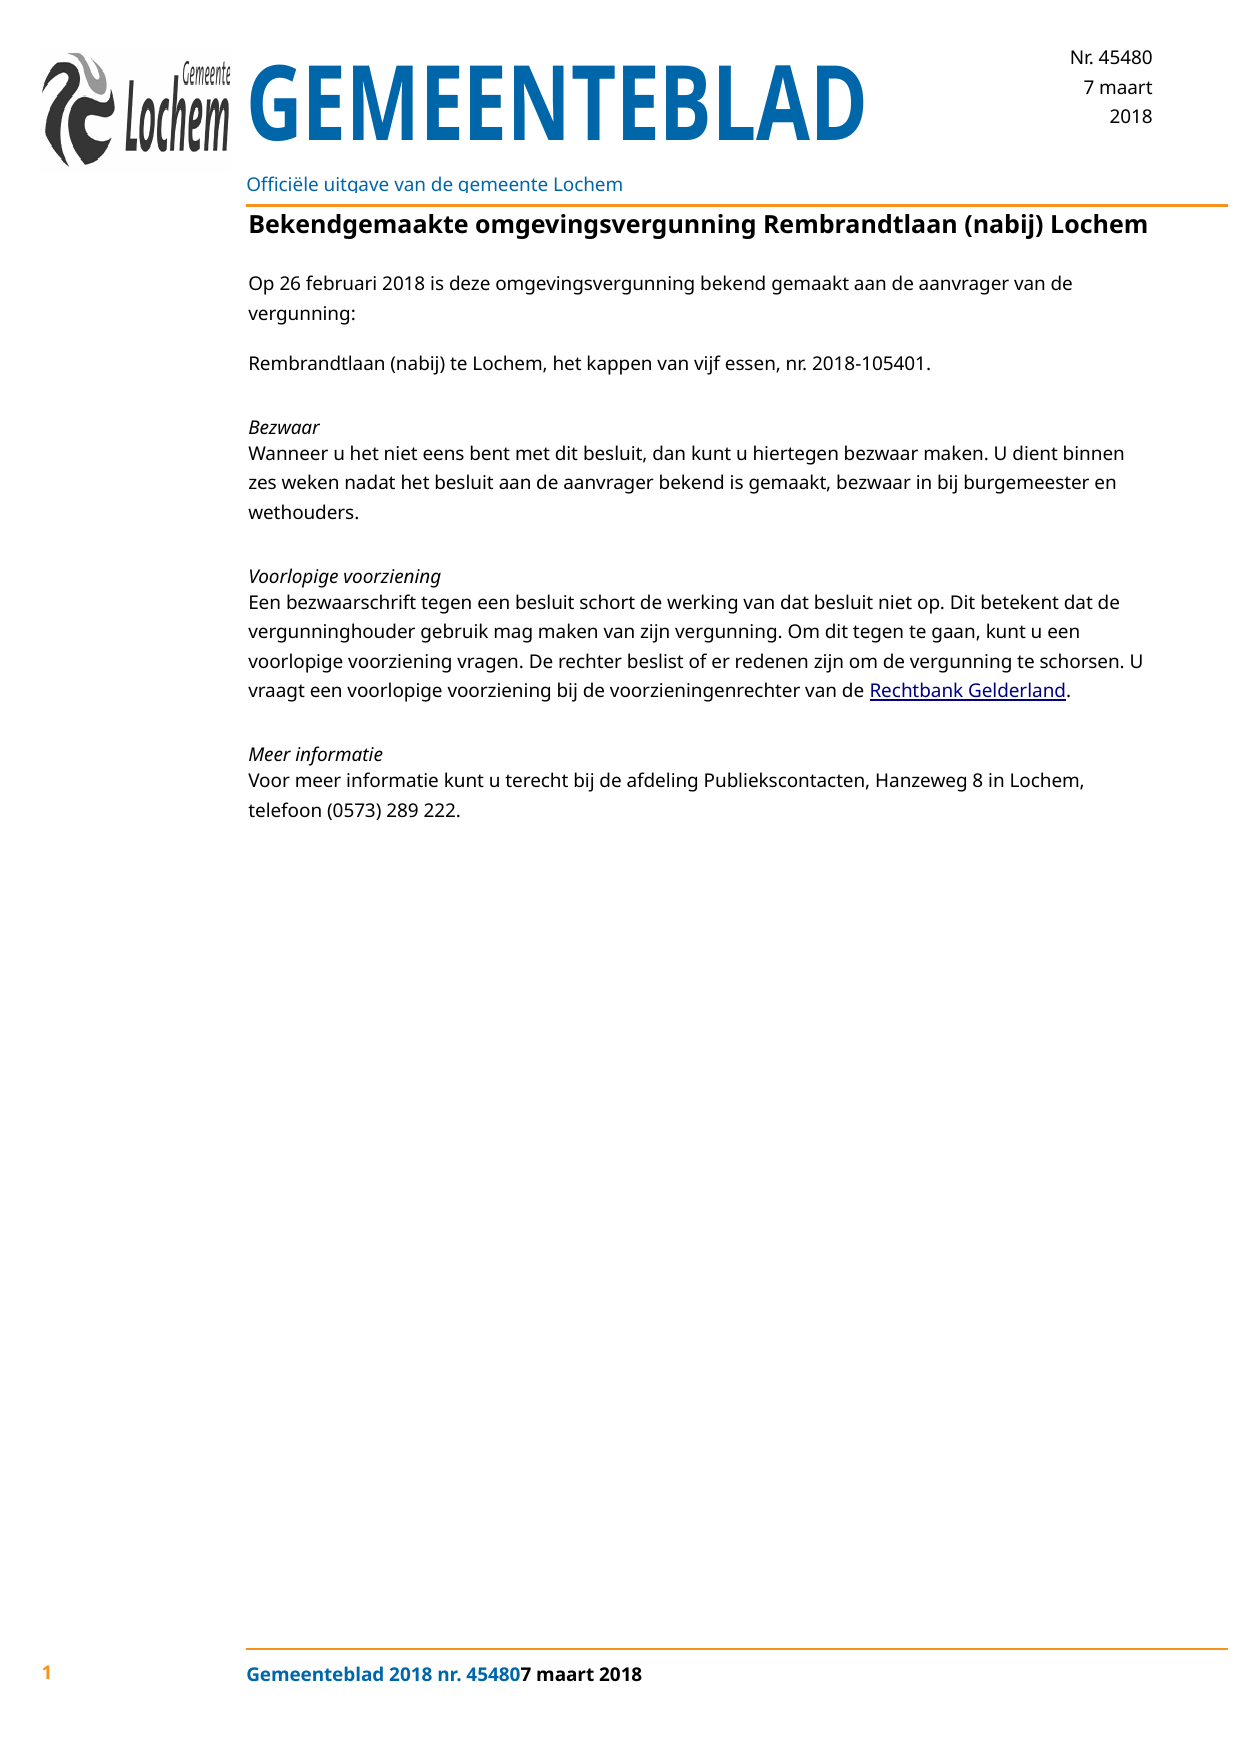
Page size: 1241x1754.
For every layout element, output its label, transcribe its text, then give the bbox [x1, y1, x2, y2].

text Op 26 februari 2018 is deze omgevingsvergunning bekend gemaakt aan de aanvrager van de vergunning: [248, 270, 1152, 326]
text Voor meer informatie kunt u terecht bij de afdeling Publiekscontacten, Hanzeweg 8 in Lochem, telefoon (0573) 289 222. [248, 767, 1152, 823]
text Rembrandtlaan (nabij) te Lochem, het kappen van vijf essen, nr. 2018-105401. [248, 350, 1152, 376]
picture [41, 47, 231, 172]
text Bezwaar [248, 414, 1152, 440]
text Wanneer u het niet eens bent met dit besluit, dan kunt u hiertegen bezwaar maken. U dient binnen zes weken nadat het besluit aan de aanvrager bekend is gemaakt, bezwaar in bij burgemeester en wethouders. [248, 440, 1152, 525]
text Voorlopige voorziening [248, 563, 1152, 589]
text Bekendgemaakte omgevingsvergunning Rembrandtlaan (nabij) Lochem [248, 207, 1152, 241]
text Een bezwaarschrift tegen een besluit schort de werking van dat besluit niet op. Dit betekent dat de vergunninghouder gebruik mag maken van zijn vergunning. Om dit tegen te gaan, kunt u een voorlopige voorziening vragen. De rechter beslist of er redenen zijn om de vergunning te schorsen. U vraagt een voorlopige voorziening bij de voorzieningenrechter van de Rechtbank Gelderland. [248, 589, 1152, 703]
text Meer informatie [248, 742, 1152, 767]
